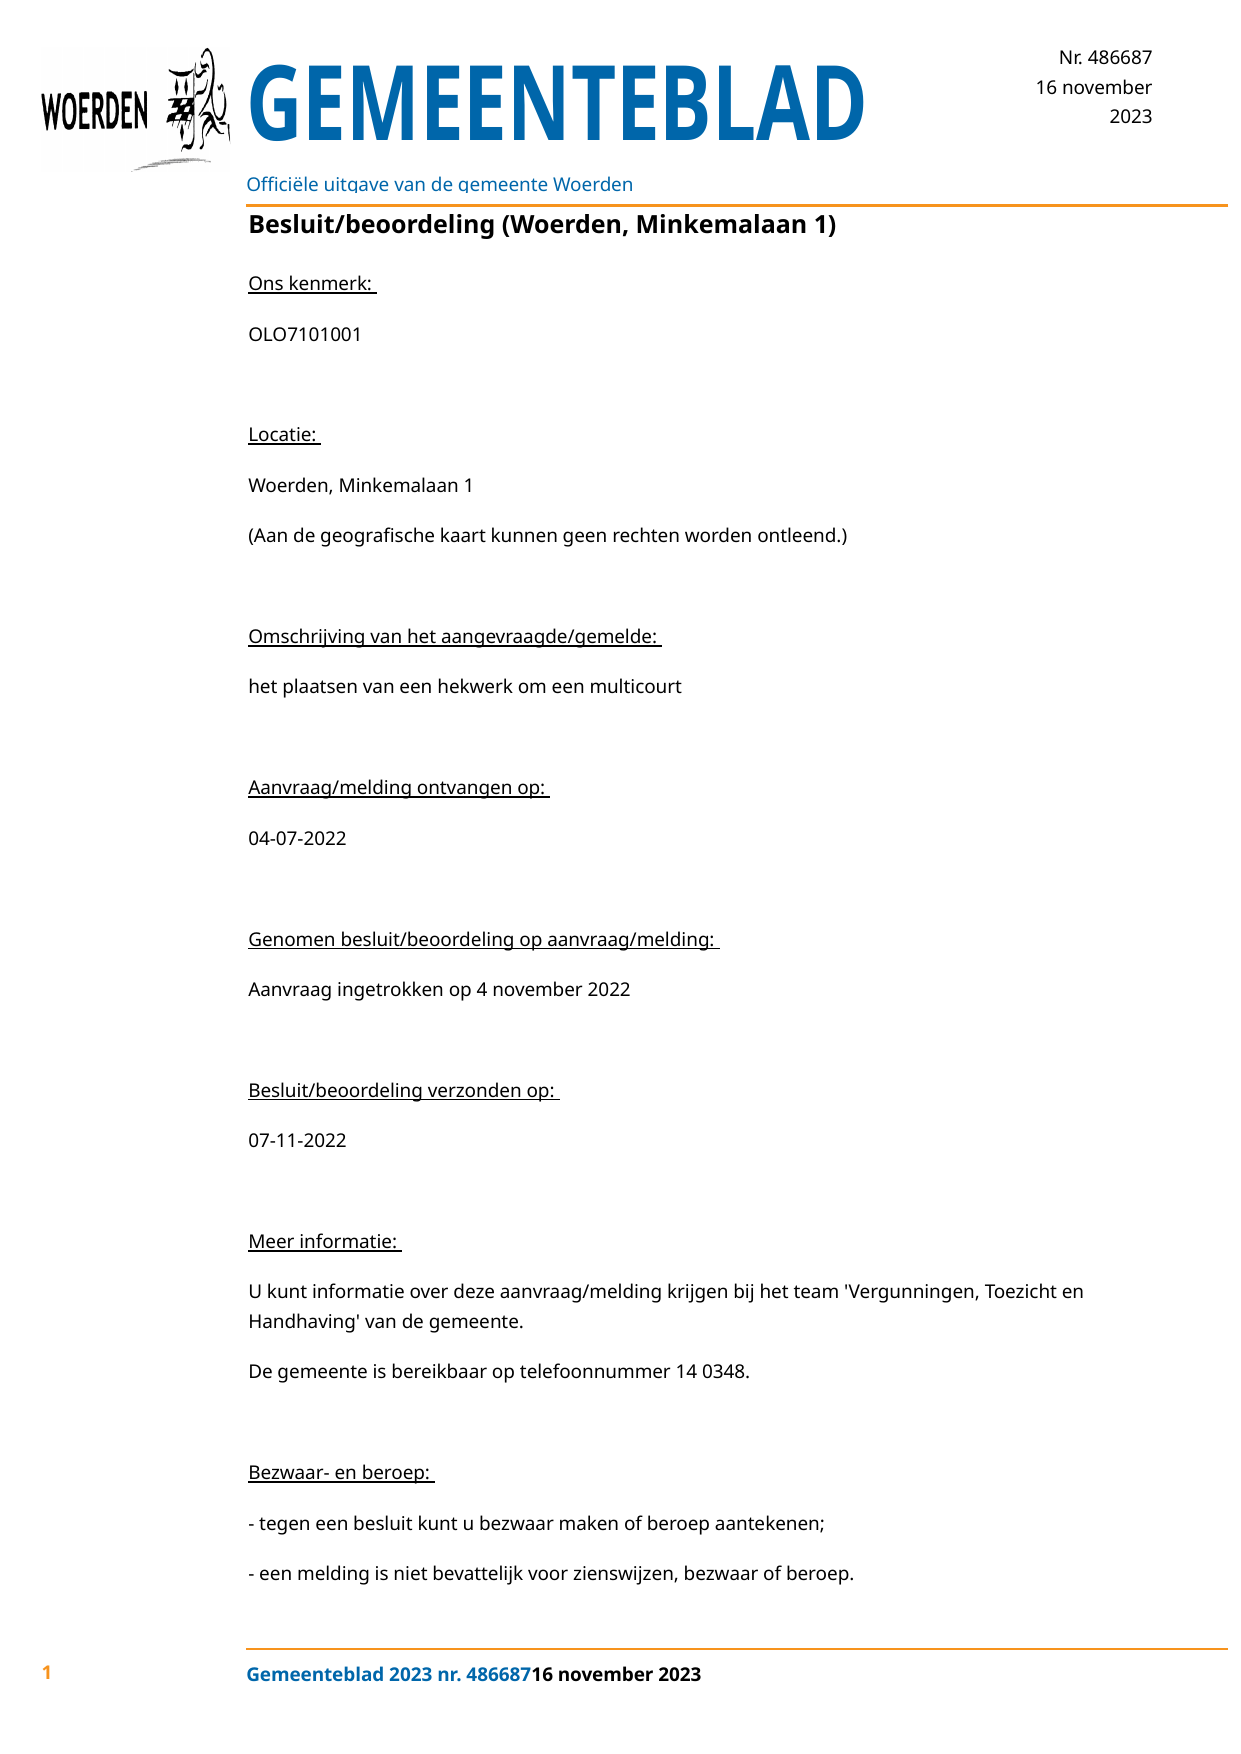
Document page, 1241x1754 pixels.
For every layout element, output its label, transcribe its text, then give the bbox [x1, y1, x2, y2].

text Aanvraag/melding ontvangen op: [248, 774, 1152, 800]
text Omschrijving van het aangevraagde/gemelde: [248, 623, 1152, 649]
text 07-11-2022 [248, 1127, 1152, 1153]
text - tegen een besluit kunt u bezwaar maken of beroep aantekenen; [248, 1510, 1152, 1536]
text U kunt informatie over deze aanvraag/melding krijgen bij het team 'Vergunningen, Toezicht en Handhaving' van de gemeente. [248, 1279, 1152, 1334]
text Woerden, Minkemalaan 1 [248, 472, 1152, 498]
text Meer informatie: [248, 1228, 1152, 1254]
text 04-07-2022 [248, 825, 1152, 851]
text Besluit/beoordeling verzonden op: [248, 1077, 1152, 1103]
text De gemeente is bereikbaar op telefoonnummer 14 0348. [248, 1359, 1152, 1384]
text - een melding is niet bevattelijk voor zienswijzen, bezwaar of beroep. [248, 1560, 1152, 1586]
text Ons kenmerk: [248, 270, 1152, 296]
text Aanvraag ingetrokken op 4 november 2022 [248, 976, 1152, 1002]
text Genomen besluit/beoordeling op aanvraag/melding: [248, 926, 1152, 951]
text OLO7101001 [248, 321, 1152, 346]
text het plaatsen van een hekwerk om een multicourt [248, 674, 1152, 699]
text (Aan de geografische kaart kunnen geen rechten worden ontleend.) [248, 522, 1152, 548]
text Bezwaar- en beroep: [248, 1459, 1152, 1485]
text Locatie: [248, 422, 1152, 447]
text Besluit/beoordeling (Woerden, Minkemalaan 1) [248, 207, 1152, 241]
picture [41, 47, 231, 172]
